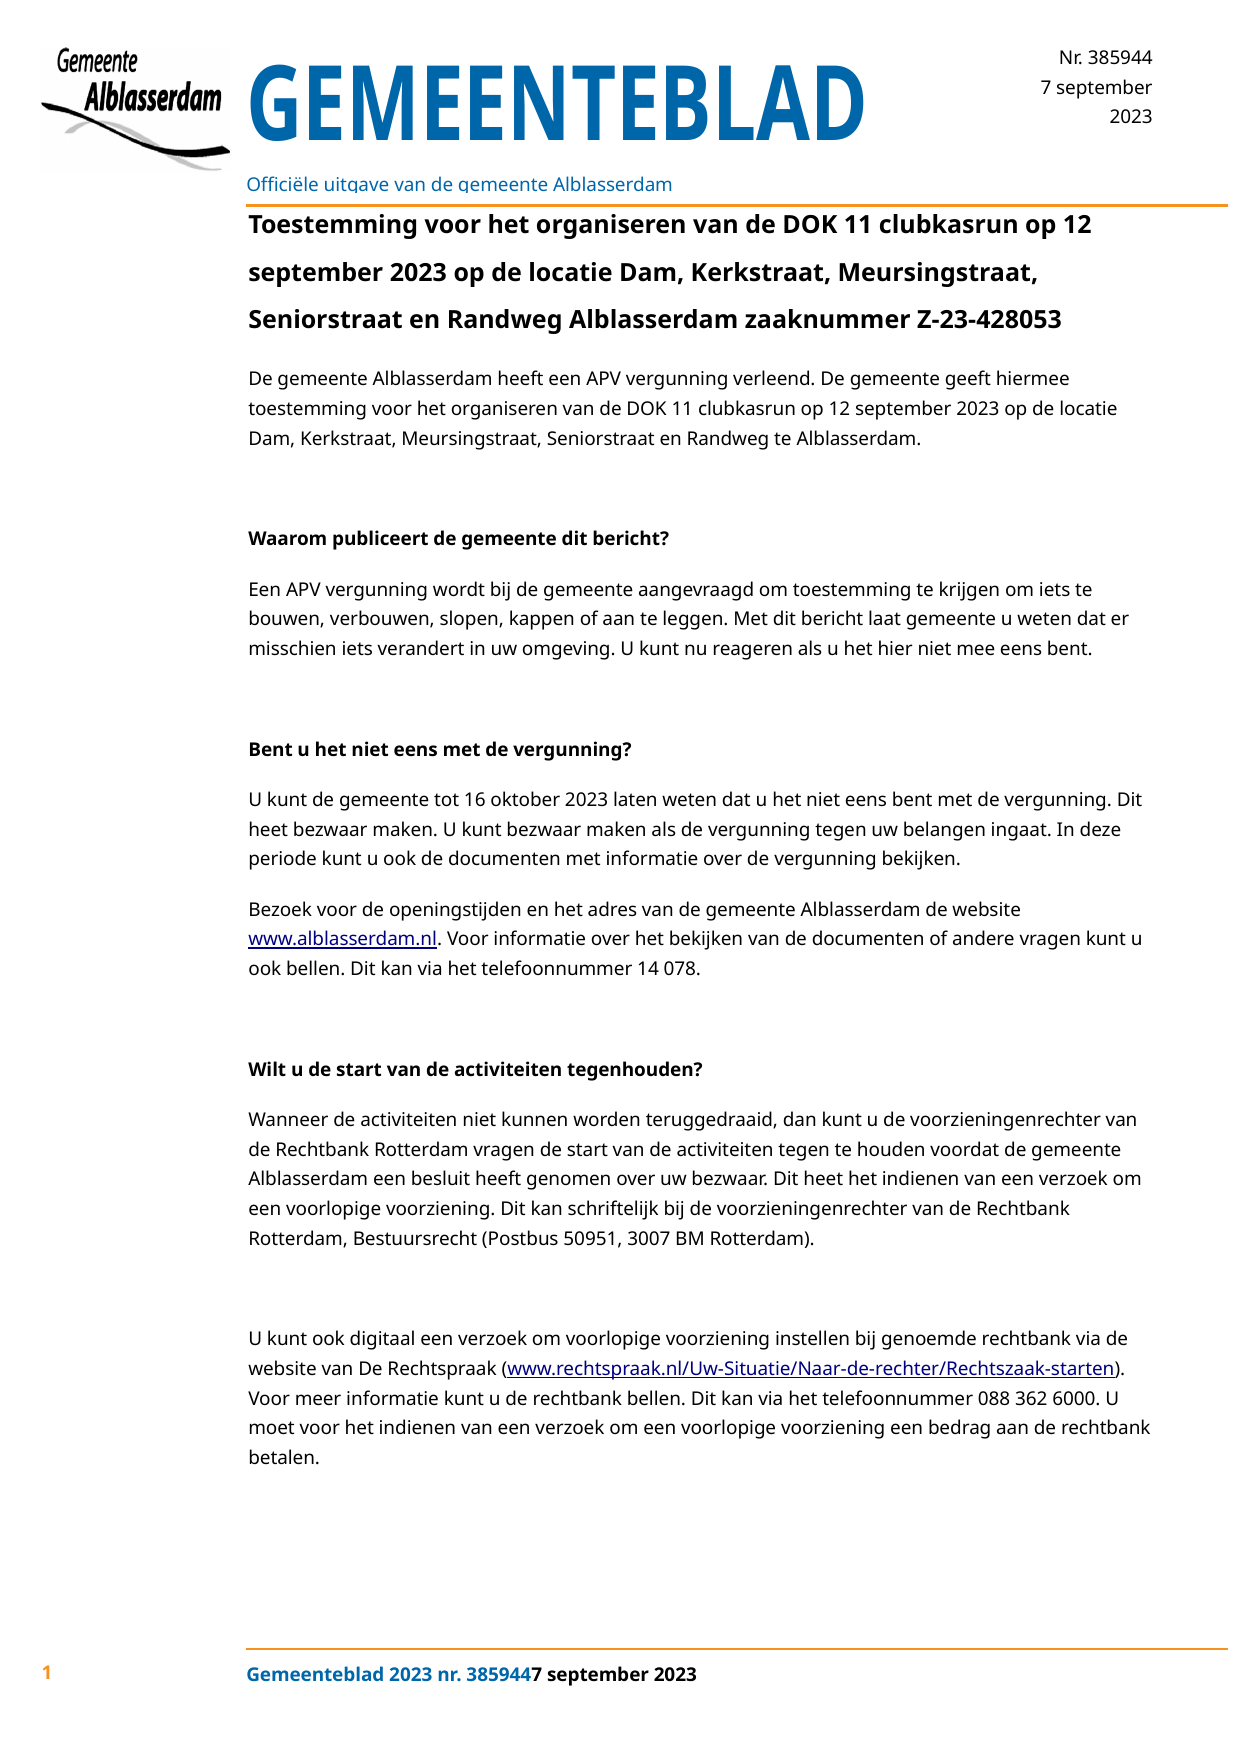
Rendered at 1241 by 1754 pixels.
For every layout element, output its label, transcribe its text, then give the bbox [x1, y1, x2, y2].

text Een APV vergunning wordt bij de gemeente aangevraagd om toestemming te krijgen om iets te bouwen, verbouwen, slopen, kappen of aan te leggen. Met dit bericht laat gemeente u weten dat er misschien iets verandert in uw omgeving. U kunt nu reageren als u het hier niet mee eens bent. [248, 576, 1152, 661]
text Wilt u de start van de activiteiten tegenhouden? [248, 1056, 1152, 1082]
picture [41, 47, 231, 172]
text Bezoek voor de openingstijden en het adres van de gemeente Alblasserdam de website www.alblasserdam.nl. Voor informatie over het bekijken van de documenten of andere vragen kunt u ook bellen. Dit kan via het telefoonnummer 14 078. [248, 896, 1152, 981]
text Toestemming voor het organiseren van de DOK 11 clubkasrun op 12 september 2023 op de locatie Dam, Kerkstraat, Meursingstraat, Seniorstraat en Randweg Alblasserdam zaaknummer Z-23-428053 [248, 207, 1152, 336]
text Waarom publiceert de gemeente dit bericht? [248, 526, 1152, 551]
text De gemeente Alblasserdam heeft een APV vergunning verleend. De gemeente geeft hiermee toestemming voor het organiseren van de DOK 11 clubkasrun op 12 september 2023 op de locatie Dam, Kerkstraat, Meursingstraat, Seniorstraat en Randweg te Alblasserdam. [248, 366, 1152, 450]
text U kunt ook digitaal een verzoek om voorlopige voorziening instellen bij genoemde rechtbank via de website van De Rechtspraak (www.rechtspraak.nl/Uw-Situatie/Naar-de-rechter/Rechtszaak-starten). Voor meer informatie kunt u de rechtbank bellen. Dit kan via het telefoonnummer 088 362 6000. U moet voor het indienen van een verzoek om een voorlopige voorziening een bedrag aan de rechtbank betalen. [248, 1326, 1152, 1469]
text Wanneer de activiteiten niet kunnen worden teruggedraaid, dan kunt u de voorzieningenrechter van de Rechtbank Rotterdam vragen de start van de activiteiten tegen te houden voordat de gemeente Alblasserdam een besluit heeft genomen over uw bezwaar. Dit heet het indienen van een verzoek om een voorlopige voorziening. Dit kan schriftelijk bij de voorzieningenrechter van de Rechtbank Rotterdam, Bestuursrecht (Postbus 50951, 3007 BM Rotterdam). [248, 1106, 1152, 1250]
text U kunt de gemeente tot 16 oktober 2023 laten weten dat u het niet eens bent met de vergunning. Dit heet bezwaar maken. U kunt bezwaar maken als de vergunning tegen uw belangen ingaat. In deze periode kunt u ook de documenten met informatie over de vergunning bekijken. [248, 786, 1152, 871]
text Bent u het niet eens met de vergunning? [248, 736, 1152, 762]
